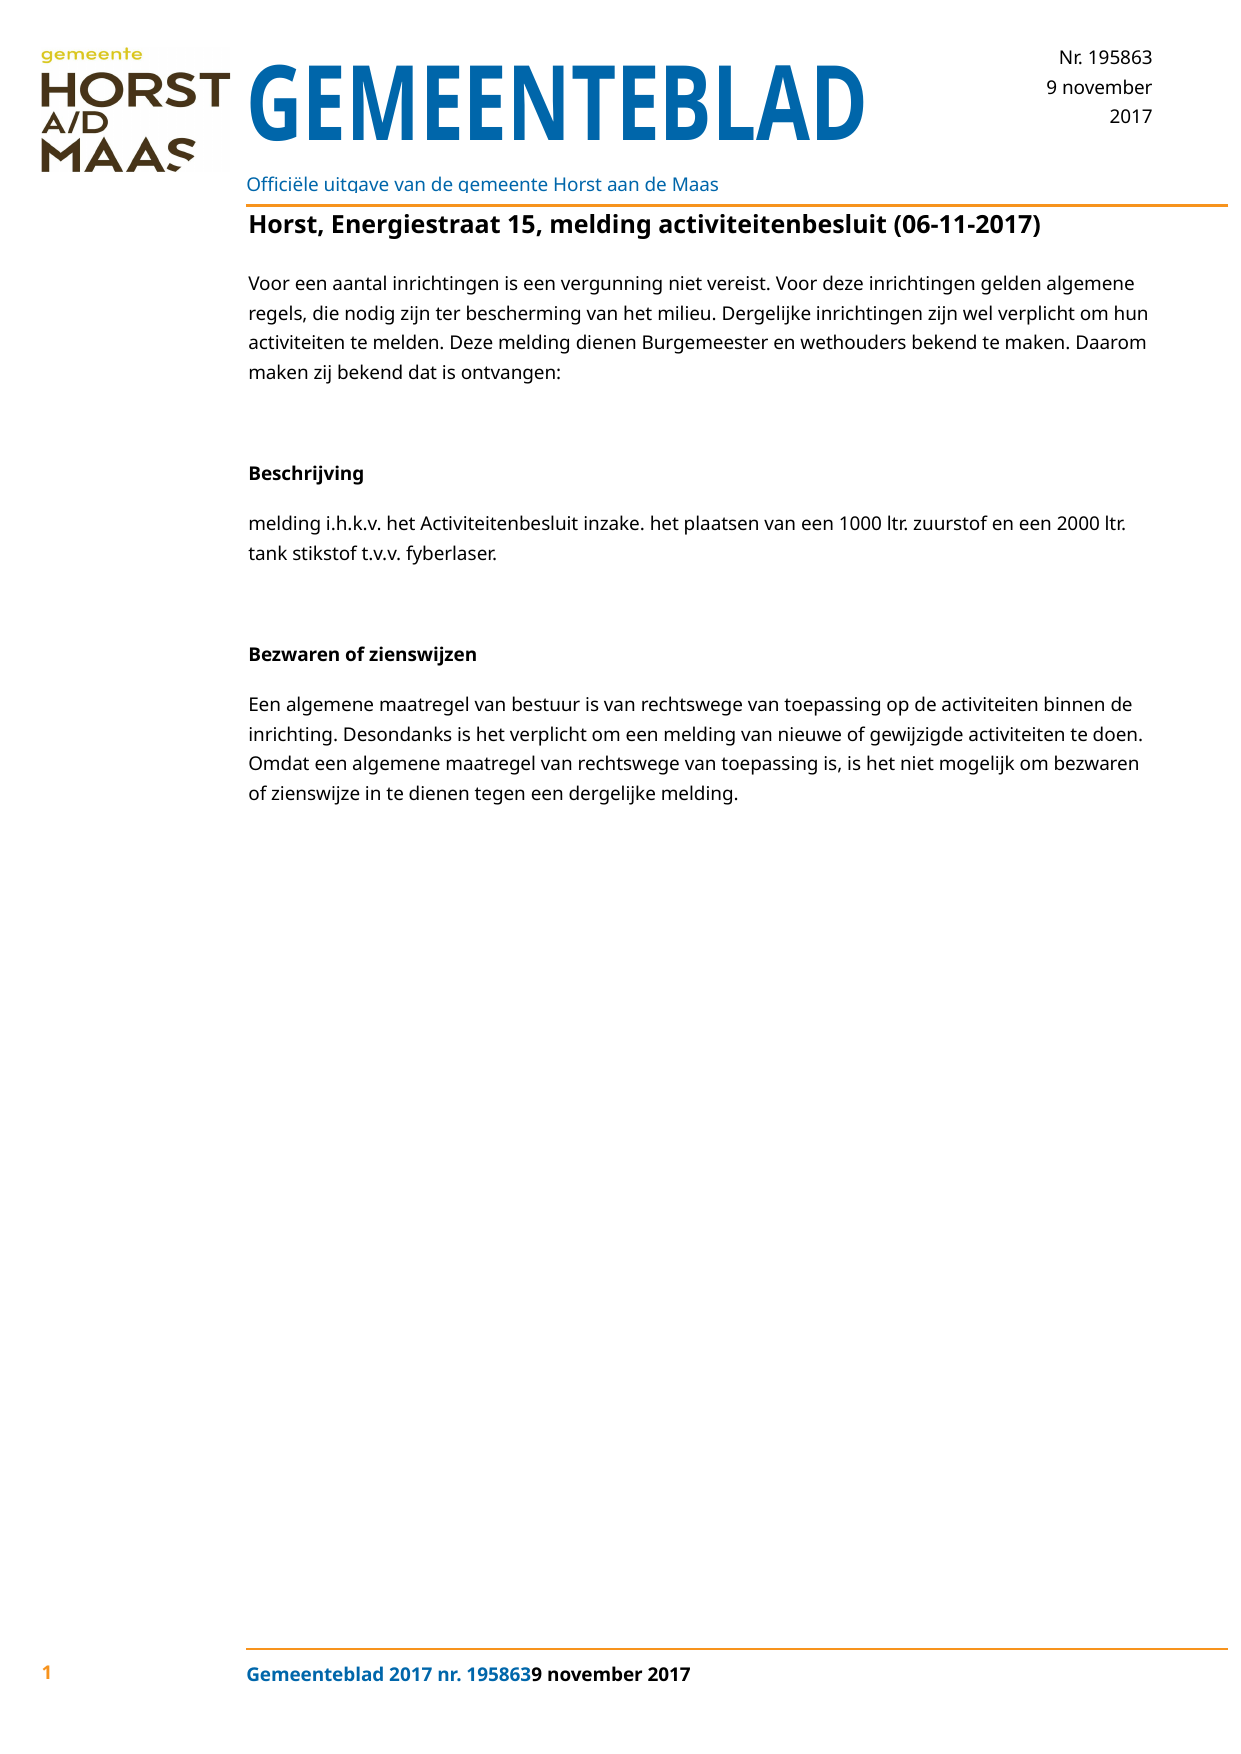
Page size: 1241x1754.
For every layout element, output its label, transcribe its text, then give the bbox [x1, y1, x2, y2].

text Voor een aantal inrichtingen is een vergunning niet vereist. Voor deze inrichtingen gelden algemene regels, die nodig zijn ter bescherming van het milieu. Dergelijke inrichtingen zijn wel verplicht om hun activiteiten te melden. Deze melding dienen Burgemeester en wethouders bekend te maken. Daarom maken zij bekend dat is ontvangen: [248, 270, 1152, 385]
text Horst, Energiestraat 15, melding activiteitenbesluit (06-11-2017) [248, 207, 1152, 241]
text melding i.h.k.v. het Activiteitenbesluit inzake. het plaatsen van een 1000 ltr. zuurstof en een 2000 ltr. tank stikstof t.v.v. fyberlaser. [248, 510, 1152, 566]
picture [41, 47, 231, 172]
text Een algemene maatregel van bestuur is van rechtswege van toepassing op de activiteiten binnen de inrichting. Desondanks is het verplicht om een melding van nieuwe of gewijzigde activiteiten te doen. Omdat een algemene maatregel van rechtswege van toepassing is, is het niet mogelijk om bezwaren of zienswijze in te dienen tegen een dergelijke melding. [248, 691, 1152, 806]
text Beschrijving [248, 460, 1152, 486]
text Bezwaren of zienswijzen [248, 641, 1152, 666]
